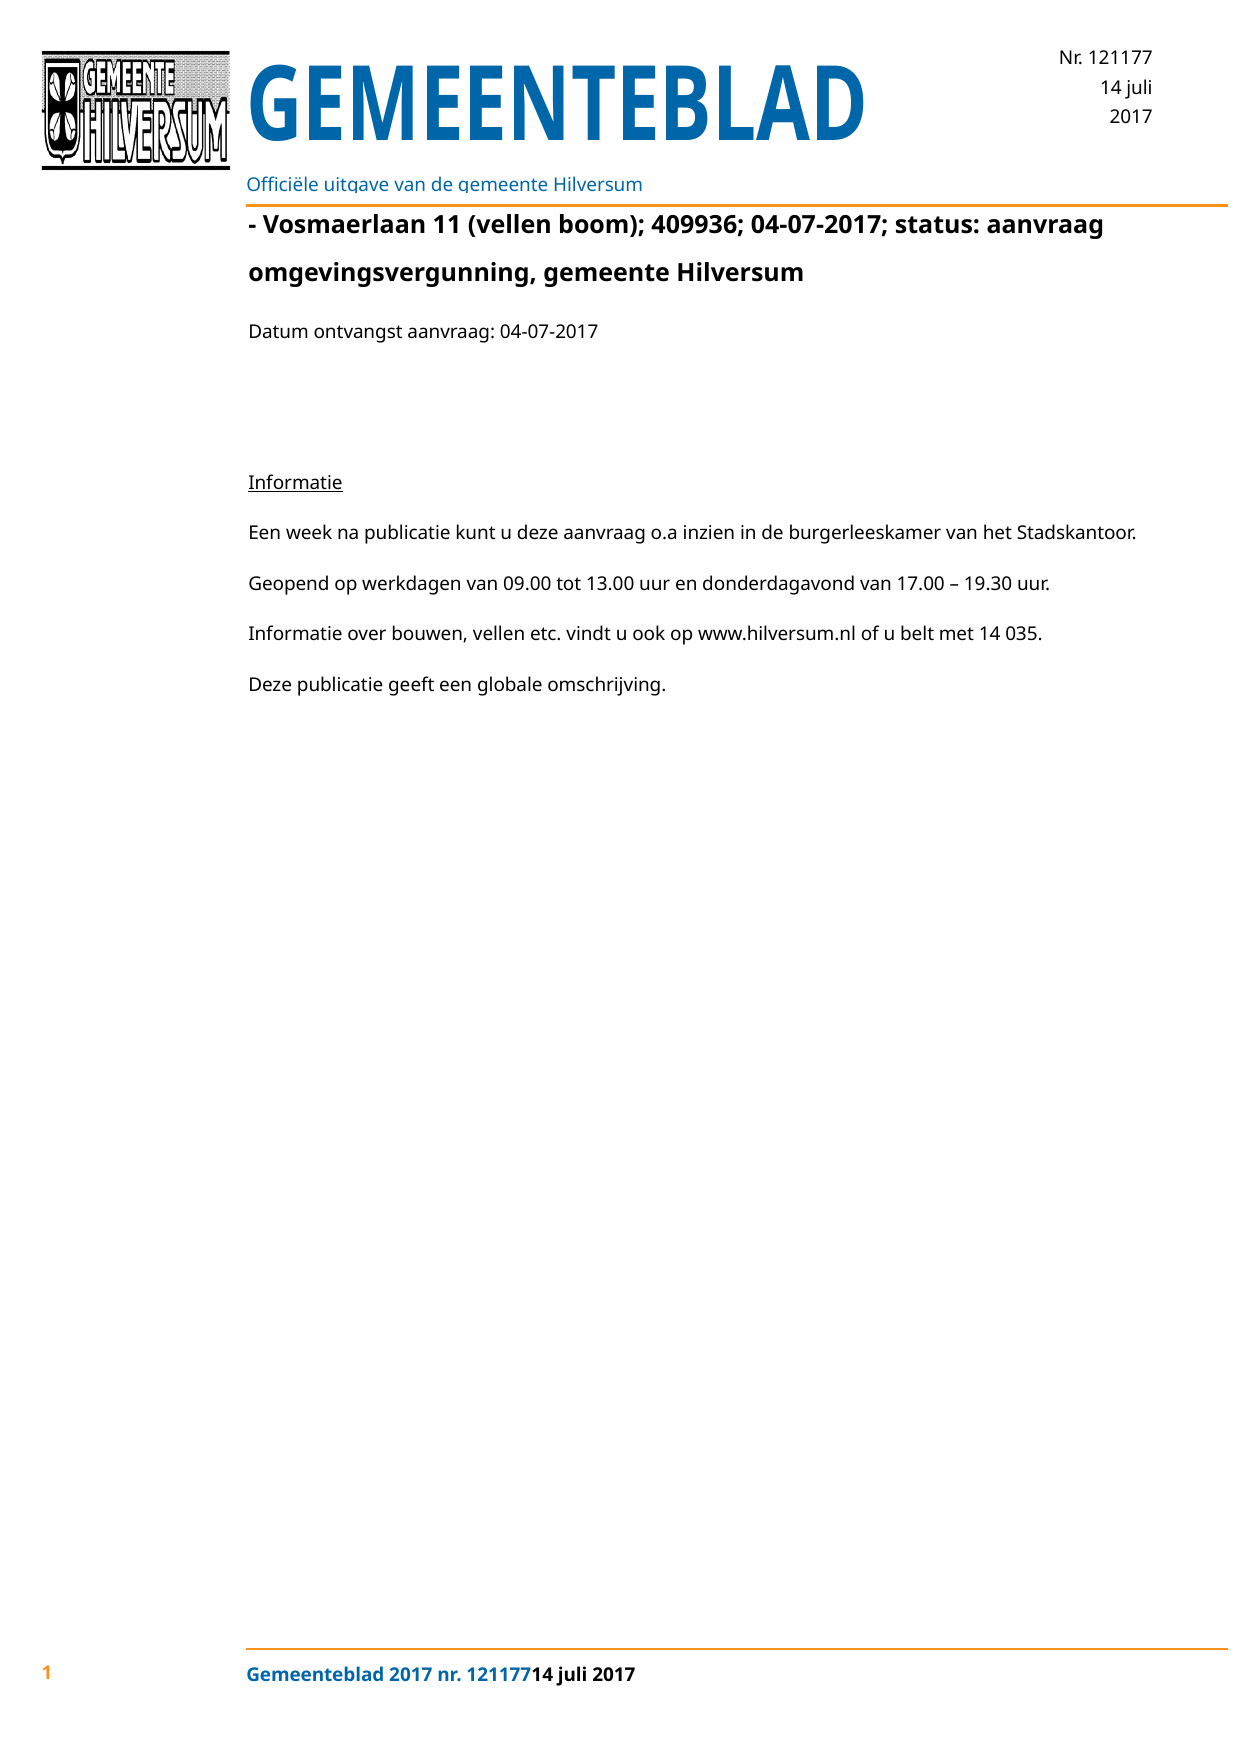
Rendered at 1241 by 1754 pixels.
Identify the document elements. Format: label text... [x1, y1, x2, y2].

text Geopend op werkdagen van 09.00 tot 13.00 uur en donderdagavond van 17.00 – 19.30 uur. [248, 570, 1152, 596]
text Een week na publicatie kunt u deze aanvraag o.a inzien in de burgerleeskamer van het Stadskantoor. [248, 519, 1152, 545]
text Deze publicatie geeft een globale omschrijving. [248, 671, 1152, 697]
text - Vosmaerlaan 11 (vellen boom); 409936; 04-07-2017; status: aanvraag omgevingsvergunning, gemeente Hilversum [248, 207, 1152, 288]
text Informatie [248, 469, 1152, 495]
text Datum ontvangst aanvraag: 04-07-2017 [248, 318, 1152, 344]
text Informatie over bouwen, vellen etc. vindt u ook op www.hilversum.nl of u belt met 14 035. [248, 620, 1152, 646]
picture [41, 47, 231, 172]
